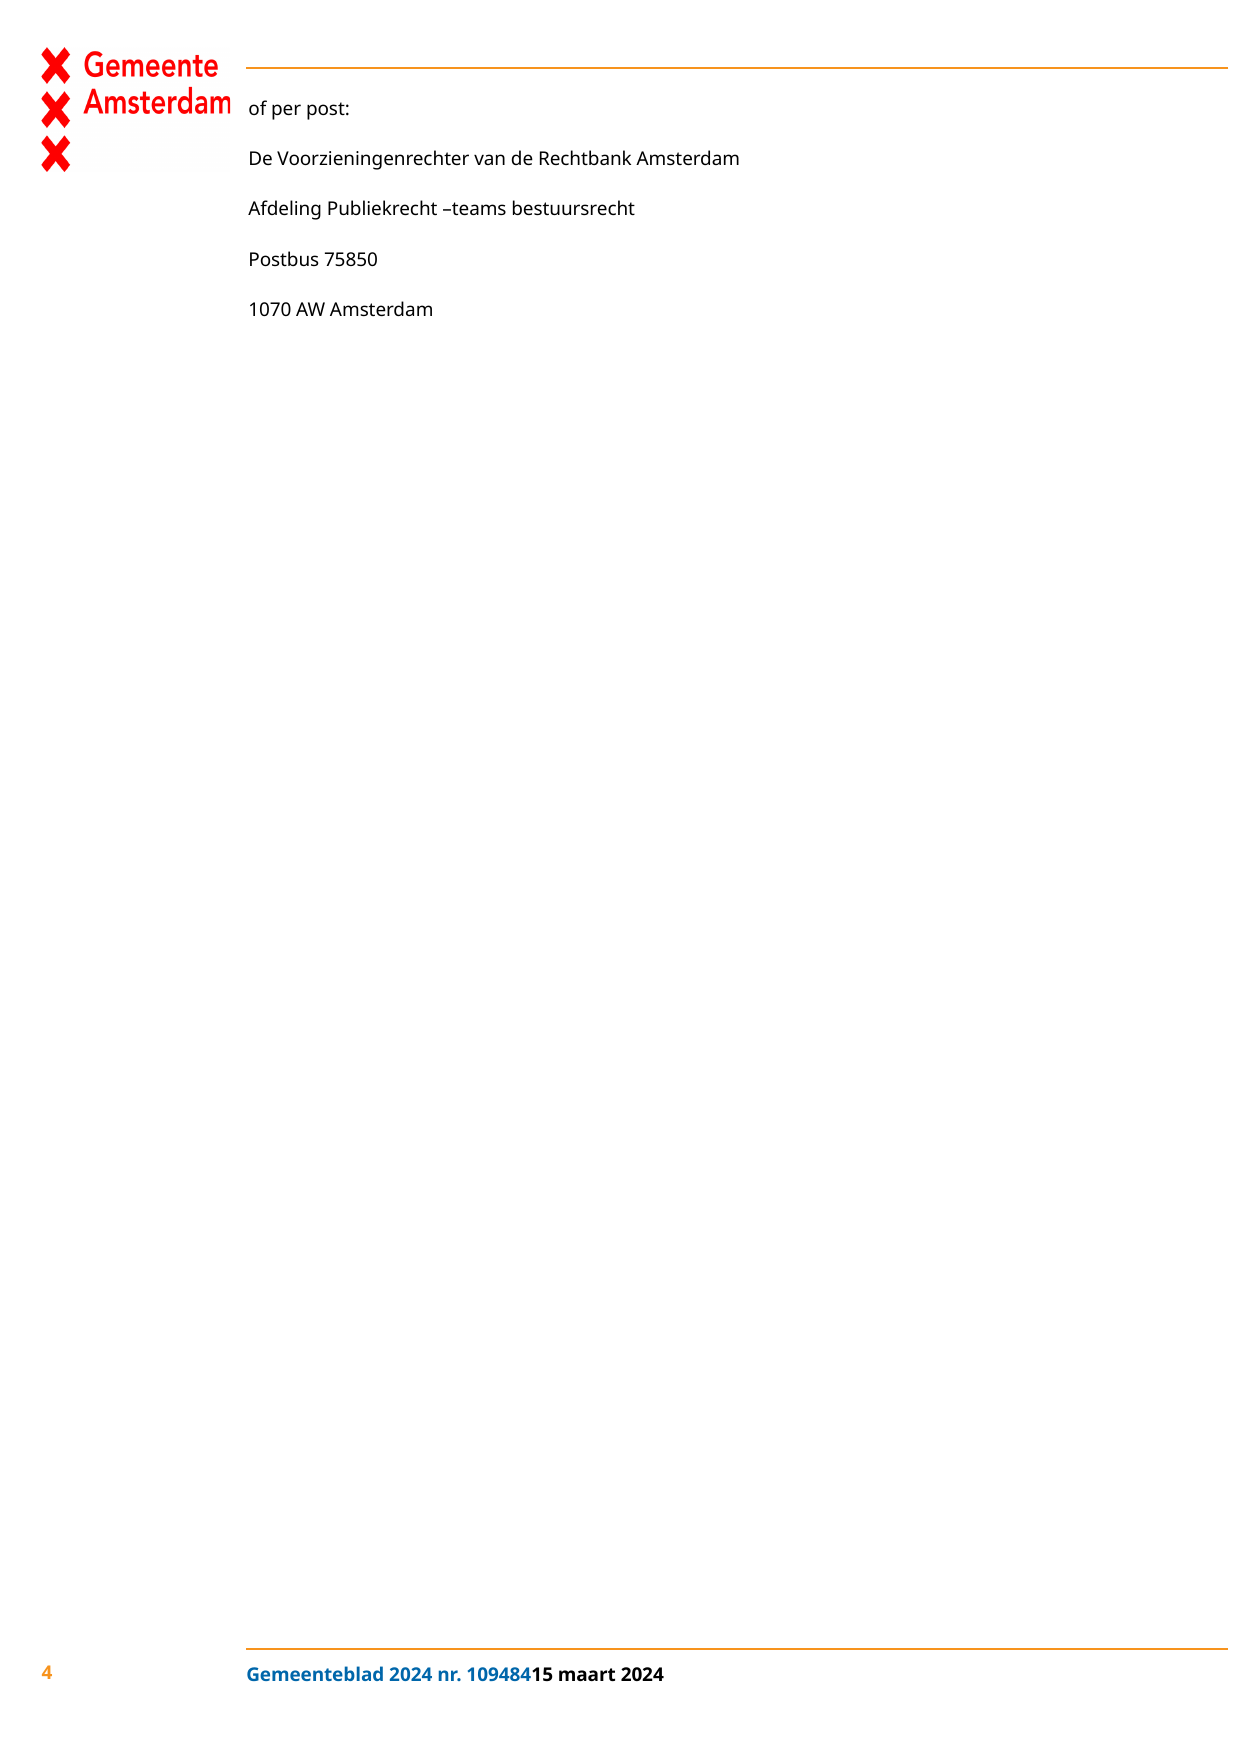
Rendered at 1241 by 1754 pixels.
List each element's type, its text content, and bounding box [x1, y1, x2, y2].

text of per post: [248, 95, 1152, 121]
text Afdeling Publiekrecht –teams bestuursrecht [248, 196, 1152, 221]
text 1070 AW Amsterdam [248, 296, 1152, 322]
text Postbus 75850 [248, 246, 1152, 272]
text De Voorzieningenrechter van de Rechtbank Amsterdam [248, 145, 1152, 171]
picture [41, 47, 231, 172]
